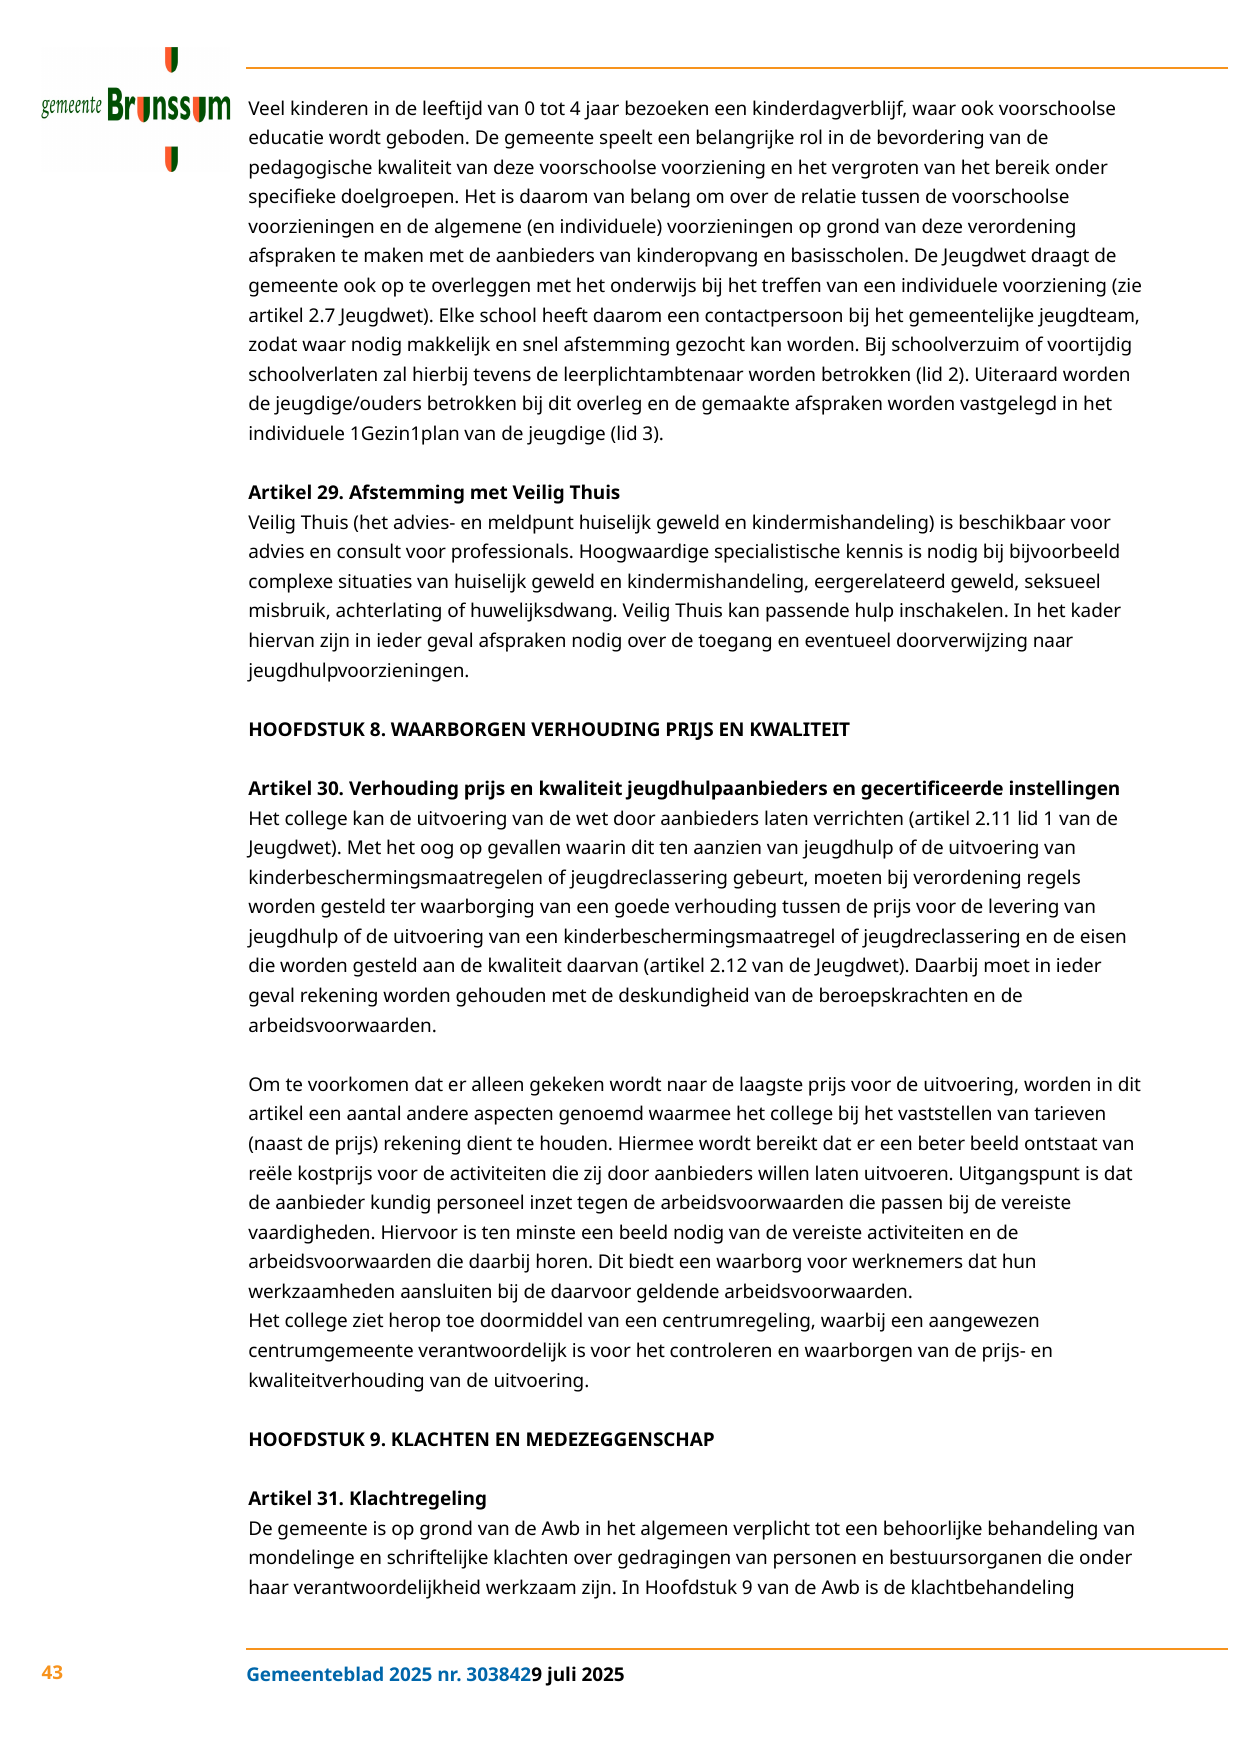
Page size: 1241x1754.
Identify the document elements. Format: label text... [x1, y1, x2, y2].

text De gemeente is op grond van de Awb in het algemeen verplicht tot een behoorlijke behandeling van mondelinge en schriftelijke klachten over gedragingen van personen en bestuursorganen die onder haar verantwoordelijkheid werkzaam zijn. In Hoofdstuk 9 van de Awb is de klachtbehandeling [248, 1515, 1152, 1600]
picture [41, 47, 231, 172]
text Om te voorkomen dat er alleen gekeken wordt naar de laagste prijs voor de uitvoering, worden in dit artikel een aantal andere aspecten genoemd waarmee het college bij het vaststellen van tarieven (naast de prijs) rekening dient te houden. Hiermee wordt bereikt dat er een beter beeld ontstaat van reële kostprijs voor de activiteiten die zij door aanbieders willen laten uitvoeren. Uitgangspunt is dat de aanbieder kundig personeel inzet tegen de arbeidsvoorwaarden die passen bij de vereiste vaardigheden. Hiervoor is ten minste een beeld nodig van de vereiste activiteiten en de arbeidsvoorwaarden die daarbij horen. Dit biedt een waarborg voor werknemers dat hun werkzaamheden aansluiten bij de daarvoor geldende arbeidsvoorwaarden. [248, 1071, 1152, 1304]
text Artikel 30. Verhouding prijs en kwaliteit jeugdhulpaanbieders en gecertificeerde instellingen [248, 775, 1152, 801]
text Artikel 29. Afstemming met Veilig Thuis [248, 479, 1152, 505]
text Het college ziet herop toe doormiddel van een centrumregeling, waarbij een aangewezen centrumgemeente verantwoordelijk is voor het controleren en waarborgen van de prijs- en kwaliteitverhouding van de uitvoering. [248, 1308, 1152, 1393]
text Veel kinderen in de leeftijd van 0 tot 4 jaar bezoeken een kinderdagverblijf, waar ook voorschoolse educatie wordt geboden. De gemeente speelt een belangrijke rol in de bevordering van de pedagogische kwaliteit van deze voorschoolse voorziening en het vergroten van het bereik onder specifieke doelgroepen. Het is daarom van belang om over de relatie tussen de voorschoolse voorzieningen en de algemene (en individuele) voorzieningen op grond van deze verordening afspraken te maken met de aanbieders van kinderopvang en basisscholen. De Jeugdwet draagt de gemeente ook op te overleggen met het onderwijs bij het treffen van een individuele voorziening (zie artikel 2.7 Jeugdwet). Elke school heeft daarom een contactpersoon bij het gemeentelijke jeugdteam, zodat waar nodig makkelijk en snel afstemming gezocht kan worden. Bij schoolverzuim of voortijdig schoolverlaten zal hierbij tevens de leerplichtambtenaar worden betrokken (lid 2). Uiteraard worden de jeugdige/ouders betrokken bij dit overleg en de gemaakte afspraken worden vastgelegd in het individuele 1Gezin1plan van de jeugdige (lid 3). [248, 95, 1152, 446]
text HOOFDSTUK 9. KLACHTEN EN MEDEZEGGENSCHAP [248, 1426, 1152, 1452]
text HOOFDSTUK 8. WAARBORGEN VERHOUDING PRIJS EN KWALITEIT [248, 716, 1152, 742]
text Veilig Thuis (het advies‐ en meldpunt huiselijk geweld en kindermishandeling) is beschikbaar voor advies en consult voor professionals. Hoogwaardige specialistische kennis is nodig bij bijvoorbeeld complexe situaties van huiselijk geweld en kindermishandeling, eergerelateerd geweld, seksueel misbruik, achterlating of huwelijksdwang. Veilig Thuis kan passende hulp inschakelen. In het kader hiervan zijn in ieder geval afspraken nodig over de toegang en eventueel doorverwijzing naar jeugdhulpvoorzieningen. [248, 509, 1152, 683]
text Artikel 31. Klachtregeling [248, 1485, 1152, 1511]
text Het college kan de uitvoering van de wet door aanbieders laten verrichten (artikel 2.11 lid 1 van de Jeugdwet). Met het oog op gevallen waarin dit ten aanzien van jeugdhulp of de uitvoering van kinderbeschermingsmaatregelen of jeugdreclassering gebeurt, moeten bij verordening regels worden gesteld ter waarborging van een goede verhouding tussen de prijs voor de levering van jeugdhulp of de uitvoering van een kinderbeschermingsmaatregel of jeugdreclassering en de eisen die worden gesteld aan de kwaliteit daarvan (artikel 2.12 van de Jeugdwet). Daarbij moet in ieder geval rekening worden gehouden met de deskundigheid van de beroepskrachten en de arbeidsvoorwaarden. [248, 805, 1152, 1038]
